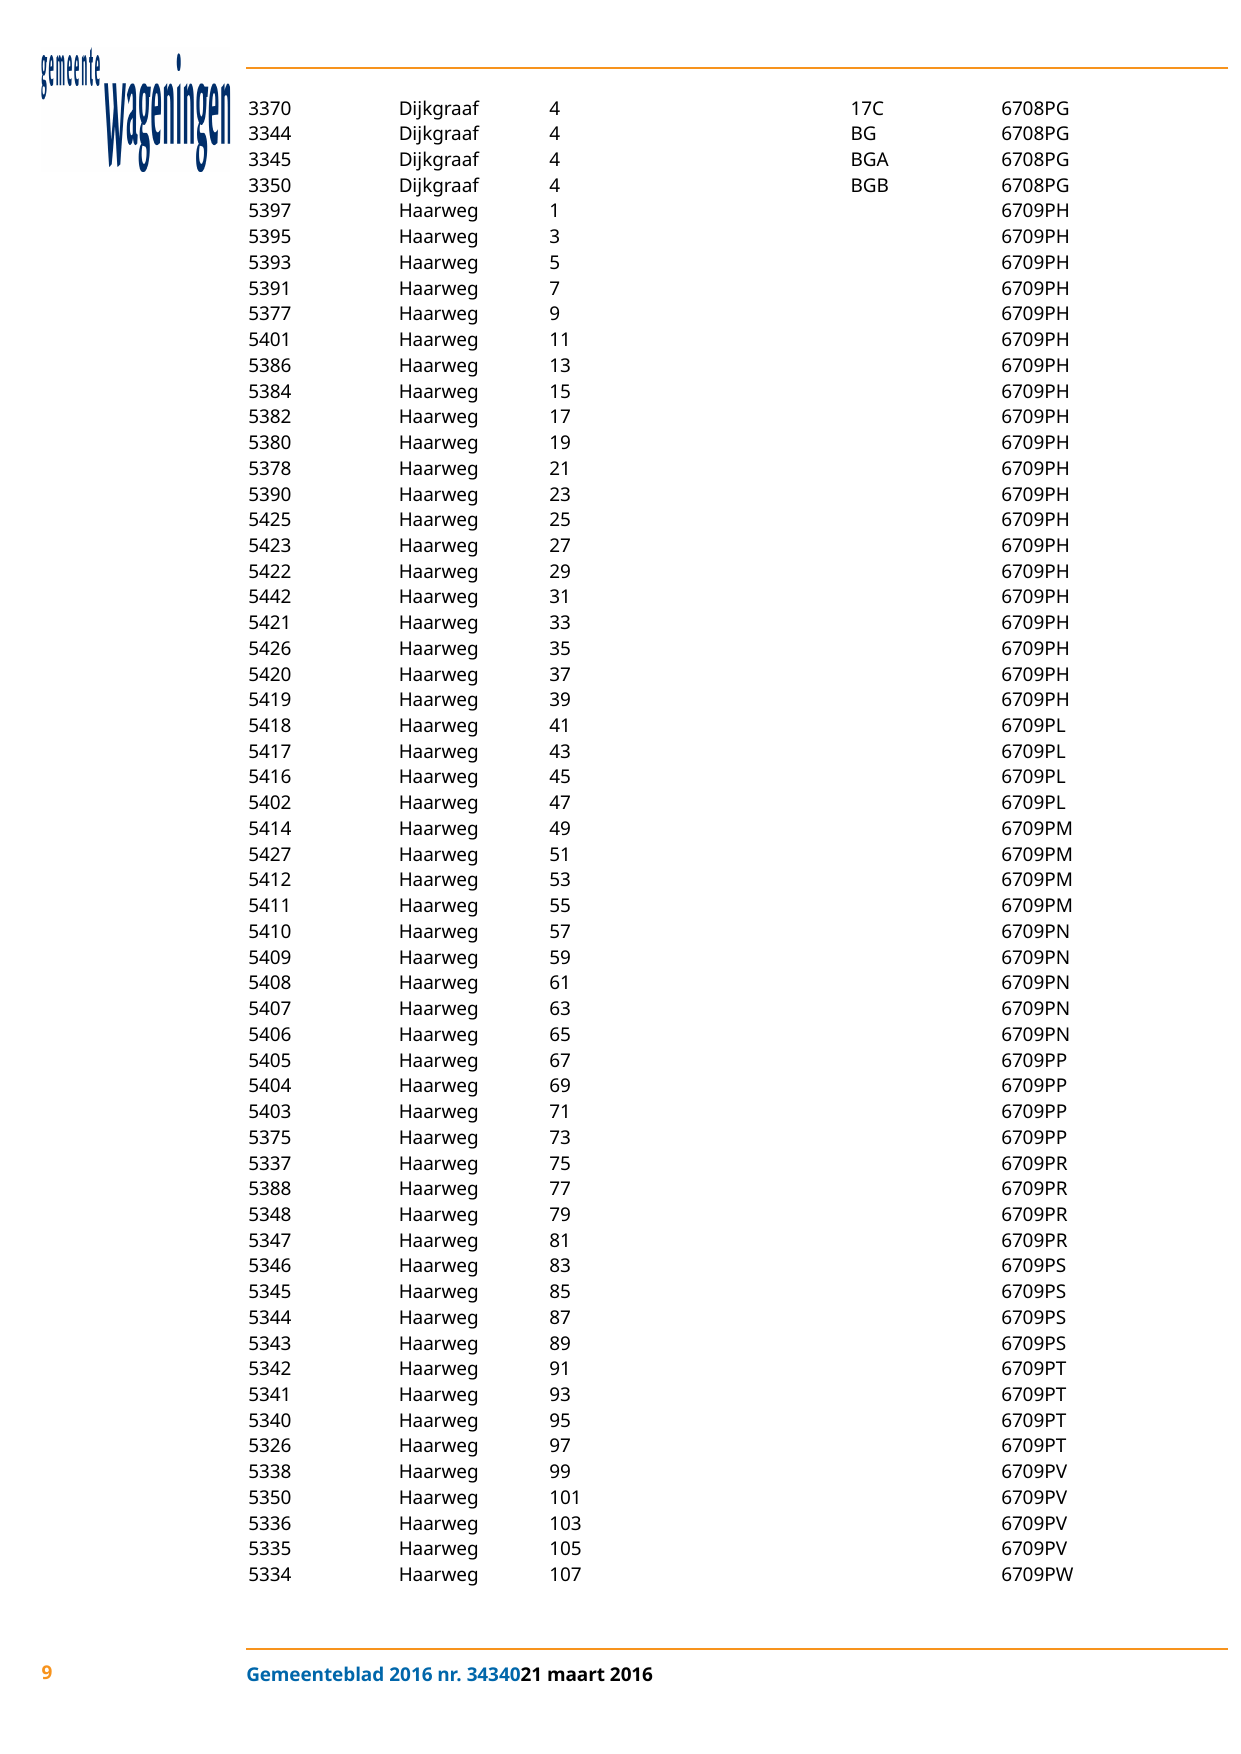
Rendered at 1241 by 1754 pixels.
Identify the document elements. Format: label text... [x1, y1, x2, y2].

table_cell [850, 1381, 1001, 1407]
table_cell Haarweg [399, 918, 549, 944]
table_cell 5343 [248, 1330, 398, 1356]
table_cell [700, 198, 850, 223]
table_cell [850, 326, 1001, 352]
table_cell [700, 121, 850, 146]
table_cell [850, 584, 1001, 609]
table_cell 5422 [248, 558, 398, 584]
table_cell 6709PT [1001, 1356, 1152, 1381]
table_cell [700, 506, 850, 532]
table_cell 6709PN [1001, 918, 1152, 944]
table_cell 97 [549, 1433, 700, 1458]
table_cell Dijkgraaf [399, 95, 549, 121]
table_cell 45 [549, 764, 700, 789]
table_cell [700, 1201, 850, 1227]
table_cell 6709PV [1001, 1510, 1152, 1536]
table_cell [850, 1047, 1001, 1072]
table_cell [700, 1047, 850, 1072]
table_cell [850, 1561, 1001, 1587]
table_cell Haarweg [399, 1150, 549, 1175]
table_cell [700, 944, 850, 969]
table_cell [700, 404, 850, 429]
table_cell [700, 1356, 850, 1381]
table_cell 6708PG [1001, 121, 1152, 146]
table_cell 13 [549, 352, 700, 378]
table_cell [850, 352, 1001, 378]
table_cell 6709PV [1001, 1484, 1152, 1510]
table_cell [700, 764, 850, 789]
table_cell 6709PH [1001, 224, 1152, 249]
table_cell 5401 [248, 326, 398, 352]
table_cell 19 [549, 429, 700, 455]
table_cell [700, 1484, 850, 1510]
table_cell 5384 [248, 378, 398, 403]
table_cell [700, 224, 850, 249]
table_cell Haarweg [399, 1021, 549, 1047]
table_cell 5442 [248, 584, 398, 609]
table_cell 5344 [248, 1304, 398, 1330]
table_cell 6709PH [1001, 506, 1152, 532]
table_cell 5350 [248, 1484, 398, 1510]
table_cell 5388 [248, 1175, 398, 1201]
table_cell 5402 [248, 790, 398, 815]
table_cell 6709PR [1001, 1150, 1152, 1175]
table_cell 7 [549, 275, 700, 301]
table_cell 11 [549, 326, 700, 352]
table_cell 6709PM [1001, 893, 1152, 918]
table_cell 5326 [248, 1433, 398, 1458]
table_cell [700, 635, 850, 661]
table_cell [850, 661, 1001, 687]
table_cell BGA [850, 146, 1001, 172]
table_cell Haarweg [399, 1459, 549, 1484]
table_cell [700, 1536, 850, 1561]
table_cell [850, 815, 1001, 841]
table_cell 6709PN [1001, 995, 1152, 1021]
table_cell [700, 1407, 850, 1433]
table_cell 69 [549, 1073, 700, 1098]
table_cell 5421 [248, 609, 398, 635]
table_cell [700, 95, 850, 121]
table_cell 4 [549, 172, 700, 198]
table_cell [700, 301, 850, 326]
table_cell 73 [549, 1124, 700, 1150]
table_cell 4 [549, 121, 700, 146]
table_cell 5391 [248, 275, 398, 301]
table_cell [700, 275, 850, 301]
table_cell 31 [549, 584, 700, 609]
table_cell [850, 738, 1001, 764]
table_cell Haarweg [399, 1484, 549, 1510]
table_cell Haarweg [399, 970, 549, 995]
table_cell 6709PV [1001, 1459, 1152, 1484]
table_cell [850, 1175, 1001, 1201]
table_cell 47 [549, 790, 700, 815]
table_cell [700, 1150, 850, 1175]
table_cell 3345 [248, 146, 398, 172]
table_cell [850, 944, 1001, 969]
table_cell Haarweg [399, 481, 549, 506]
table_cell Haarweg [399, 378, 549, 403]
table_cell 101 [549, 1484, 700, 1510]
table_cell Haarweg [399, 1407, 549, 1433]
table_cell 6709PH [1001, 481, 1152, 506]
table_cell Haarweg [399, 790, 549, 815]
table_cell Haarweg [399, 1510, 549, 1536]
table_cell 5334 [248, 1561, 398, 1587]
table_cell 5408 [248, 970, 398, 995]
table_cell 6709PH [1001, 455, 1152, 481]
table_cell 6709PN [1001, 970, 1152, 995]
table_cell 63 [549, 995, 700, 1021]
table_cell Haarweg [399, 1536, 549, 1561]
table_cell 6709PH [1001, 584, 1152, 609]
table_cell 6709PH [1001, 635, 1152, 661]
table_cell [850, 1021, 1001, 1047]
table_cell [700, 1098, 850, 1124]
table_cell [850, 378, 1001, 403]
table_cell Haarweg [399, 609, 549, 635]
table_cell 6709PL [1001, 712, 1152, 738]
table_cell Haarweg [399, 1330, 549, 1356]
table_cell [850, 1304, 1001, 1330]
table_cell 99 [549, 1459, 700, 1484]
table_cell 5390 [248, 481, 398, 506]
table_cell [700, 609, 850, 635]
table_cell 1 [549, 198, 700, 223]
table_cell 5347 [248, 1227, 398, 1253]
table_cell 6709PT [1001, 1433, 1152, 1458]
table_cell 5340 [248, 1407, 398, 1433]
table_cell 6709PH [1001, 404, 1152, 429]
table_cell 6709PH [1001, 558, 1152, 584]
table_cell 6709PR [1001, 1175, 1152, 1201]
table_cell [850, 301, 1001, 326]
table_cell 6709PM [1001, 867, 1152, 892]
table_cell 5337 [248, 1150, 398, 1175]
table_cell 5342 [248, 1356, 398, 1381]
table_cell Haarweg [399, 661, 549, 687]
table_cell 6708PG [1001, 172, 1152, 198]
table_cell [700, 455, 850, 481]
table_cell Haarweg [399, 1356, 549, 1381]
table_cell Haarweg [399, 1098, 549, 1124]
table_cell Haarweg [399, 1124, 549, 1150]
table_cell 89 [549, 1330, 700, 1356]
table_cell Haarweg [399, 429, 549, 455]
table_cell 5427 [248, 841, 398, 867]
table_cell Haarweg [399, 455, 549, 481]
table_cell [700, 661, 850, 687]
table_cell [850, 532, 1001, 558]
table_cell Haarweg [399, 687, 549, 712]
table_cell 51 [549, 841, 700, 867]
table_cell [700, 815, 850, 841]
table_cell Haarweg [399, 944, 549, 969]
table_cell [700, 326, 850, 352]
table_cell 25 [549, 506, 700, 532]
table_cell 5404 [248, 1073, 398, 1098]
table_cell 5346 [248, 1253, 398, 1278]
table_cell [850, 404, 1001, 429]
table_cell 5338 [248, 1459, 398, 1484]
table_cell Haarweg [399, 584, 549, 609]
table_cell [850, 970, 1001, 995]
table_cell 5395 [248, 224, 398, 249]
table_cell [700, 918, 850, 944]
table_cell [850, 635, 1001, 661]
table_cell 6709PR [1001, 1201, 1152, 1227]
table_cell Haarweg [399, 1433, 549, 1458]
table_cell 79 [549, 1201, 700, 1227]
table_cell [700, 687, 850, 712]
table_cell [700, 1021, 850, 1047]
table_cell [850, 687, 1001, 712]
table_cell [850, 1433, 1001, 1458]
table_cell [700, 738, 850, 764]
table_cell Haarweg [399, 532, 549, 558]
table_cell 6709PN [1001, 1021, 1152, 1047]
table_cell [700, 378, 850, 403]
table_cell 6708PG [1001, 95, 1152, 121]
table_cell Haarweg [399, 1381, 549, 1407]
table_cell [700, 146, 850, 172]
table_cell [700, 1278, 850, 1304]
table_cell 57 [549, 918, 700, 944]
table_cell [850, 918, 1001, 944]
table_cell [700, 841, 850, 867]
table_cell Haarweg [399, 1253, 549, 1278]
table_cell 33 [549, 609, 700, 635]
table_cell Haarweg [399, 506, 549, 532]
table_cell Haarweg [399, 764, 549, 789]
table_cell [850, 995, 1001, 1021]
table_cell [850, 429, 1001, 455]
table_cell 39 [549, 687, 700, 712]
table_cell 3344 [248, 121, 398, 146]
table_cell [700, 1330, 850, 1356]
table_cell [850, 764, 1001, 789]
table_cell Haarweg [399, 224, 549, 249]
table_cell [700, 481, 850, 506]
table_cell Haarweg [399, 1175, 549, 1201]
table_cell 6709PM [1001, 841, 1152, 867]
table_cell 17C [850, 95, 1001, 121]
table_cell 6709PP [1001, 1098, 1152, 1124]
table_cell 67 [549, 1047, 700, 1072]
table_cell 3 [549, 224, 700, 249]
table_cell 5336 [248, 1510, 398, 1536]
table_cell Haarweg [399, 995, 549, 1021]
table_cell [850, 275, 1001, 301]
table_cell 5406 [248, 1021, 398, 1047]
table_cell Haarweg [399, 1304, 549, 1330]
table_cell [850, 609, 1001, 635]
table_cell [850, 841, 1001, 867]
table_cell 93 [549, 1381, 700, 1407]
table_cell 5393 [248, 249, 398, 275]
table_cell 6709PH [1001, 352, 1152, 378]
table_cell Dijkgraaf [399, 146, 549, 172]
table_cell 5416 [248, 764, 398, 789]
table_cell [850, 1484, 1001, 1510]
table_cell Dijkgraaf [399, 121, 549, 146]
table_cell 4 [549, 146, 700, 172]
table_cell 6709PH [1001, 301, 1152, 326]
table_cell 6709PS [1001, 1330, 1152, 1356]
table_cell [700, 1561, 850, 1587]
table_cell 6709PT [1001, 1381, 1152, 1407]
table_cell 5403 [248, 1098, 398, 1124]
table_cell Haarweg [399, 1561, 549, 1587]
table_cell [850, 893, 1001, 918]
table_cell [700, 352, 850, 378]
table_cell 5409 [248, 944, 398, 969]
table_cell 35 [549, 635, 700, 661]
table_cell [700, 429, 850, 455]
table_cell Haarweg [399, 1201, 549, 1227]
table_cell 5420 [248, 661, 398, 687]
table_cell 27 [549, 532, 700, 558]
table_cell [850, 1330, 1001, 1356]
table_cell 6709PH [1001, 661, 1152, 687]
table_cell 5377 [248, 301, 398, 326]
table_cell 5417 [248, 738, 398, 764]
table_cell Haarweg [399, 558, 549, 584]
table_cell 107 [549, 1561, 700, 1587]
table_cell [700, 558, 850, 584]
table_cell 5419 [248, 687, 398, 712]
table_cell 5345 [248, 1278, 398, 1304]
table_cell 6709PH [1001, 326, 1152, 352]
table_cell [850, 1124, 1001, 1150]
table_cell [850, 1253, 1001, 1278]
table_cell [700, 1510, 850, 1536]
table_cell 77 [549, 1175, 700, 1201]
table_cell 87 [549, 1304, 700, 1330]
table_cell Haarweg [399, 352, 549, 378]
table_cell 81 [549, 1227, 700, 1253]
table_cell 75 [549, 1150, 700, 1175]
table_cell 6709PS [1001, 1304, 1152, 1330]
table_cell 5411 [248, 893, 398, 918]
table_cell 6709PH [1001, 687, 1152, 712]
table_cell Haarweg [399, 738, 549, 764]
table_cell [700, 1124, 850, 1150]
table_cell 6709PP [1001, 1124, 1152, 1150]
table_cell 6709PH [1001, 378, 1152, 403]
table_cell Haarweg [399, 1278, 549, 1304]
table_cell [700, 995, 850, 1021]
table_cell 6709PH [1001, 249, 1152, 275]
table_cell Haarweg [399, 893, 549, 918]
table_cell 5382 [248, 404, 398, 429]
table_cell 5380 [248, 429, 398, 455]
table_cell 6709PW [1001, 1561, 1152, 1587]
table_cell [850, 1150, 1001, 1175]
table_cell 6709PR [1001, 1227, 1152, 1253]
table_cell 5425 [248, 506, 398, 532]
table_cell 105 [549, 1536, 700, 1561]
table_cell 23 [549, 481, 700, 506]
table_cell 6709PT [1001, 1407, 1152, 1433]
table_cell Haarweg [399, 198, 549, 223]
table_cell Haarweg [399, 867, 549, 892]
table_cell 6709PP [1001, 1047, 1152, 1072]
table_cell 6709PM [1001, 815, 1152, 841]
table_cell Dijkgraaf [399, 172, 549, 198]
table_cell 6709PS [1001, 1278, 1152, 1304]
table_cell [850, 712, 1001, 738]
table_cell 6709PH [1001, 275, 1152, 301]
table_cell 6709PN [1001, 944, 1152, 969]
table_cell 91 [549, 1356, 700, 1381]
table_cell 83 [549, 1253, 700, 1278]
table_cell 43 [549, 738, 700, 764]
table_cell [850, 506, 1001, 532]
table_cell Haarweg [399, 404, 549, 429]
table_cell 5414 [248, 815, 398, 841]
table_cell [700, 1073, 850, 1098]
table_cell [850, 481, 1001, 506]
table_cell 5397 [248, 198, 398, 223]
table_cell 5335 [248, 1536, 398, 1561]
table_cell [850, 249, 1001, 275]
table_cell 59 [549, 944, 700, 969]
table_cell Haarweg [399, 635, 549, 661]
table_cell [700, 1227, 850, 1253]
table_cell [700, 249, 850, 275]
table_cell 4 [549, 95, 700, 121]
table_cell [700, 172, 850, 198]
table_cell 5341 [248, 1381, 398, 1407]
table_cell 5386 [248, 352, 398, 378]
table_cell [850, 455, 1001, 481]
table_cell [850, 867, 1001, 892]
table_cell 103 [549, 1510, 700, 1536]
table_cell Haarweg [399, 301, 549, 326]
picture [41, 47, 231, 172]
table_cell [850, 198, 1001, 223]
table_cell [850, 1098, 1001, 1124]
table_cell 29 [549, 558, 700, 584]
table_cell 5407 [248, 995, 398, 1021]
table_cell 85 [549, 1278, 700, 1304]
table_cell 55 [549, 893, 700, 918]
table_cell 5418 [248, 712, 398, 738]
table_cell [700, 1304, 850, 1330]
table_cell [850, 790, 1001, 815]
table_cell 5375 [248, 1124, 398, 1150]
table_cell [850, 558, 1001, 584]
table_cell 3350 [248, 172, 398, 198]
table_cell 21 [549, 455, 700, 481]
table_cell [850, 1227, 1001, 1253]
table_cell 5410 [248, 918, 398, 944]
table_cell [700, 1381, 850, 1407]
table_cell Haarweg [399, 275, 549, 301]
table_cell 5412 [248, 867, 398, 892]
table_cell Haarweg [399, 841, 549, 867]
table_cell [700, 1459, 850, 1484]
table_cell Haarweg [399, 1227, 549, 1253]
table_cell 49 [549, 815, 700, 841]
table_cell [850, 1407, 1001, 1433]
table_cell [700, 893, 850, 918]
table_cell [850, 1356, 1001, 1381]
table_cell 37 [549, 661, 700, 687]
table_cell 6708PG [1001, 146, 1152, 172]
table_cell BGB [850, 172, 1001, 198]
table_cell 3370 [248, 95, 398, 121]
table_cell [700, 712, 850, 738]
table_cell 9 [549, 301, 700, 326]
table_cell [850, 1459, 1001, 1484]
table_cell 6709PH [1001, 532, 1152, 558]
table_cell Haarweg [399, 712, 549, 738]
table_cell [850, 1536, 1001, 1561]
table_cell 17 [549, 404, 700, 429]
table_cell [700, 1175, 850, 1201]
table_cell 71 [549, 1098, 700, 1124]
table_cell [850, 1201, 1001, 1227]
table_cell 6709PL [1001, 764, 1152, 789]
table_cell 65 [549, 1021, 700, 1047]
table_cell 61 [549, 970, 700, 995]
table_cell [850, 1278, 1001, 1304]
table_cell 5348 [248, 1201, 398, 1227]
table_cell [850, 1073, 1001, 1098]
table_cell 6709PP [1001, 1073, 1152, 1098]
table_cell 5423 [248, 532, 398, 558]
table_cell 6709PH [1001, 198, 1152, 223]
table_cell 5 [549, 249, 700, 275]
table_cell 6709PS [1001, 1253, 1152, 1278]
table_cell [850, 1510, 1001, 1536]
table_cell [700, 970, 850, 995]
table_cell 6709PH [1001, 429, 1152, 455]
table_cell 5405 [248, 1047, 398, 1072]
table_cell 6709PL [1001, 738, 1152, 764]
table_cell [700, 532, 850, 558]
table_cell 53 [549, 867, 700, 892]
table_cell [700, 584, 850, 609]
table_cell Haarweg [399, 326, 549, 352]
table_cell BG [850, 121, 1001, 146]
table_cell [700, 867, 850, 892]
table_cell 95 [549, 1407, 700, 1433]
table_cell [850, 224, 1001, 249]
table_cell 5426 [248, 635, 398, 661]
table_cell Haarweg [399, 1047, 549, 1072]
table_cell [700, 1433, 850, 1458]
table_cell [700, 1253, 850, 1278]
table_cell Haarweg [399, 249, 549, 275]
table_cell 41 [549, 712, 700, 738]
table_cell [700, 790, 850, 815]
table_cell 15 [549, 378, 700, 403]
table_cell Haarweg [399, 1073, 549, 1098]
table_cell 5378 [248, 455, 398, 481]
table_cell 6709PV [1001, 1536, 1152, 1561]
table_cell Haarweg [399, 815, 549, 841]
table_cell 6709PH [1001, 609, 1152, 635]
table_cell 6709PL [1001, 790, 1152, 815]
